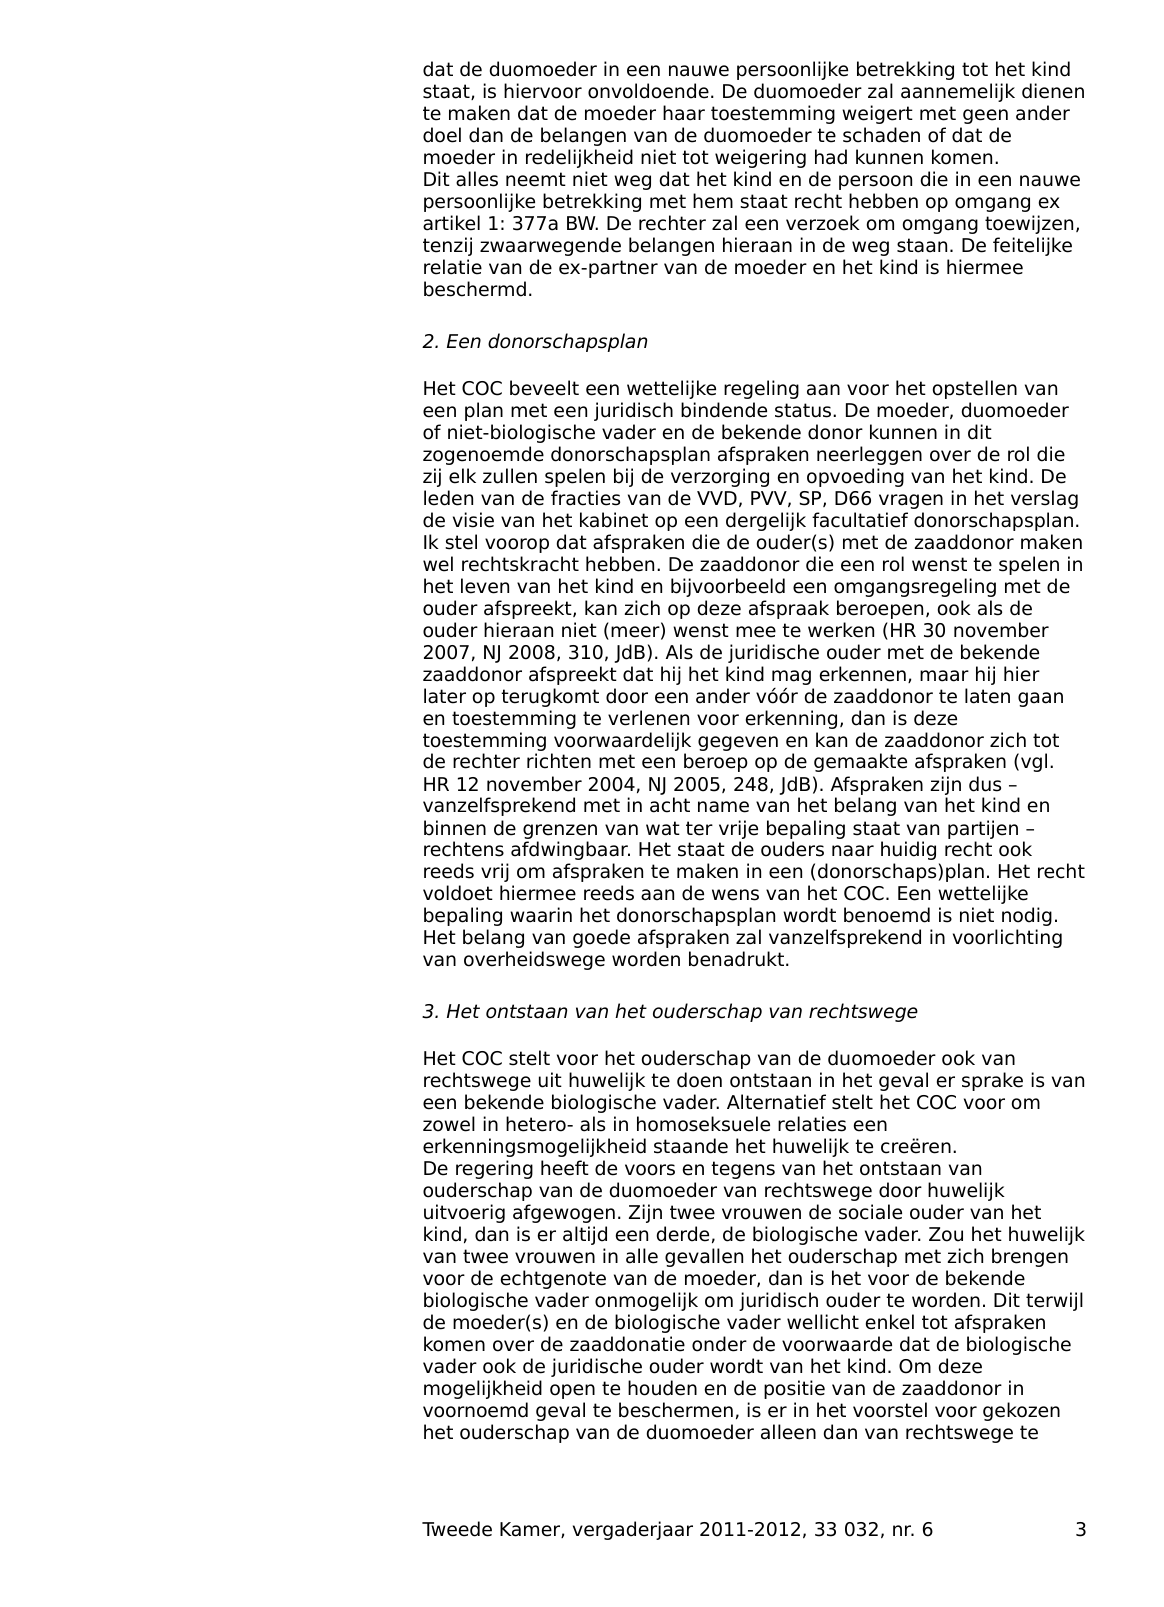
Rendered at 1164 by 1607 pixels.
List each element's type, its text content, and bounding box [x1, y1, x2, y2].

subtitle 2. Een donorschapsplan [422, 331, 1087, 353]
text De regering heeft de voors en tegens van het ontstaan van ouderschap van de duomoeder van rechtswege door huwelijk uitvoerig afgewogen. Zijn twee vrouwen de sociale ouder van het kind, dan is er altijd een derde, de biologische vader. Zou het huwelijk van twee vrouwen in alle gevallen het ouderschap met zich brengen voor de echtgenote van de moeder, dan is het voor de bekende biologische vader onmogelijk om juridisch ouder te worden. Dit terwijl de moeder(s) en de biologische vader wellicht enkel tot afspraken komen over de zaaddonatie onder de voorwaarde dat de biologische vader ook de juridische ouder wordt van het kind. Om deze mogelijkheid open te houden en de positie van de zaaddonor in voornoemd geval te beschermen, is er in het voorstel voor gekozen het ouderschap van de duomoeder alleen dan van rechtswege te [422, 1158, 1087, 1444]
text dat de duomoeder in een nauwe persoonlijke betrekking tot het kind staat, is hiervoor onvoldoende. De duomoeder zal aannemelijk dienen te maken dat de moeder haar toestemming weigert met geen ander doel dan de belangen van de duomoeder te schaden of dat de moeder in redelijkheid niet tot weigering had kunnen komen. [422, 59, 1087, 169]
subtitle 3. Het ontstaan van het ouderschap van rechtswege [422, 1001, 1087, 1023]
text Het COC beveelt een wettelijke regeling aan voor het opstellen van een plan met een juridisch bindende status. De moeder, duomoeder of niet-biologische vader en de bekende donor kunnen in dit zogenoemde donorschapsplan afspraken neerleggen over de rol die zij elk zullen spelen bij de verzorging en opvoeding van het kind. De leden van de fracties van de VVD, PVV, SP, D66 vragen in het verslag de visie van het kabinet op een dergelijk facultatief donorschapsplan. [422, 378, 1087, 532]
text Ik stel voorop dat afspraken die de ouder(s) met de zaaddonor maken wel rechtskracht hebben. De zaaddonor die een rol wenst te spelen in het leven van het kind en bijvoorbeeld een omgangsregeling met de ouder afspreekt, kan zich op deze afspraak beroepen, ook als de ouder hieraan niet (meer) wenst mee te werken (HR 30 november 2007, NJ 2008, 310, JdB). Als de juridische ouder met de bekende zaaddonor afspreekt dat hij het kind mag erkennen, maar hij hier later op terugkomt door een ander vóór de zaaddonor te laten gaan en toestemming te verlenen voor erkenning, dan is deze toestemming voorwaardelijk gegeven en kan de zaaddonor zich tot de rechter richten met een beroep op de gemaakte afspraken (vgl. HR 12 november 2004, NJ 2005, 248, JdB). Afspraken zijn dus – vanzelfsprekend met in acht name van het belang van het kind en binnen de grenzen van wat ter vrije bepaling staat van partijen – rechtens afdwingbaar. Het staat de ouders naar huidig recht ook reeds vrij om afspraken te maken in een (donorschaps)plan. Het recht voldoet hiermee reeds aan de wens van het COC. Een wettelijke bepaling waarin het donorschapsplan wordt benoemd is niet nodig. Het belang van goede afspraken zal vanzelfsprekend in voorlichting van overheidswege worden benadrukt. [422, 532, 1087, 971]
text Het COC stelt voor het ouderschap van de duomoeder ook van rechtswege uit huwelijk te doen ontstaan in het geval er sprake is van een bekende biologische vader. Alternatief stelt het COC voor om zowel in hetero- als in homoseksuele relaties een erkenningsmogelijkheid staande het huwelijk te creëren. [422, 1048, 1087, 1158]
text Dit alles neemt niet weg dat het kind en de persoon die in een nauwe persoonlijke betrekking met hem staat recht hebben op omgang ex artikel 1: 377a BW. De rechter zal een verzoek om omgang toewijzen, tenzij zwaarwegende belangen hieraan in de weg staan. De feitelijke relatie van de ex-partner van de moeder en het kind is hiermee beschermd. [422, 169, 1087, 301]
